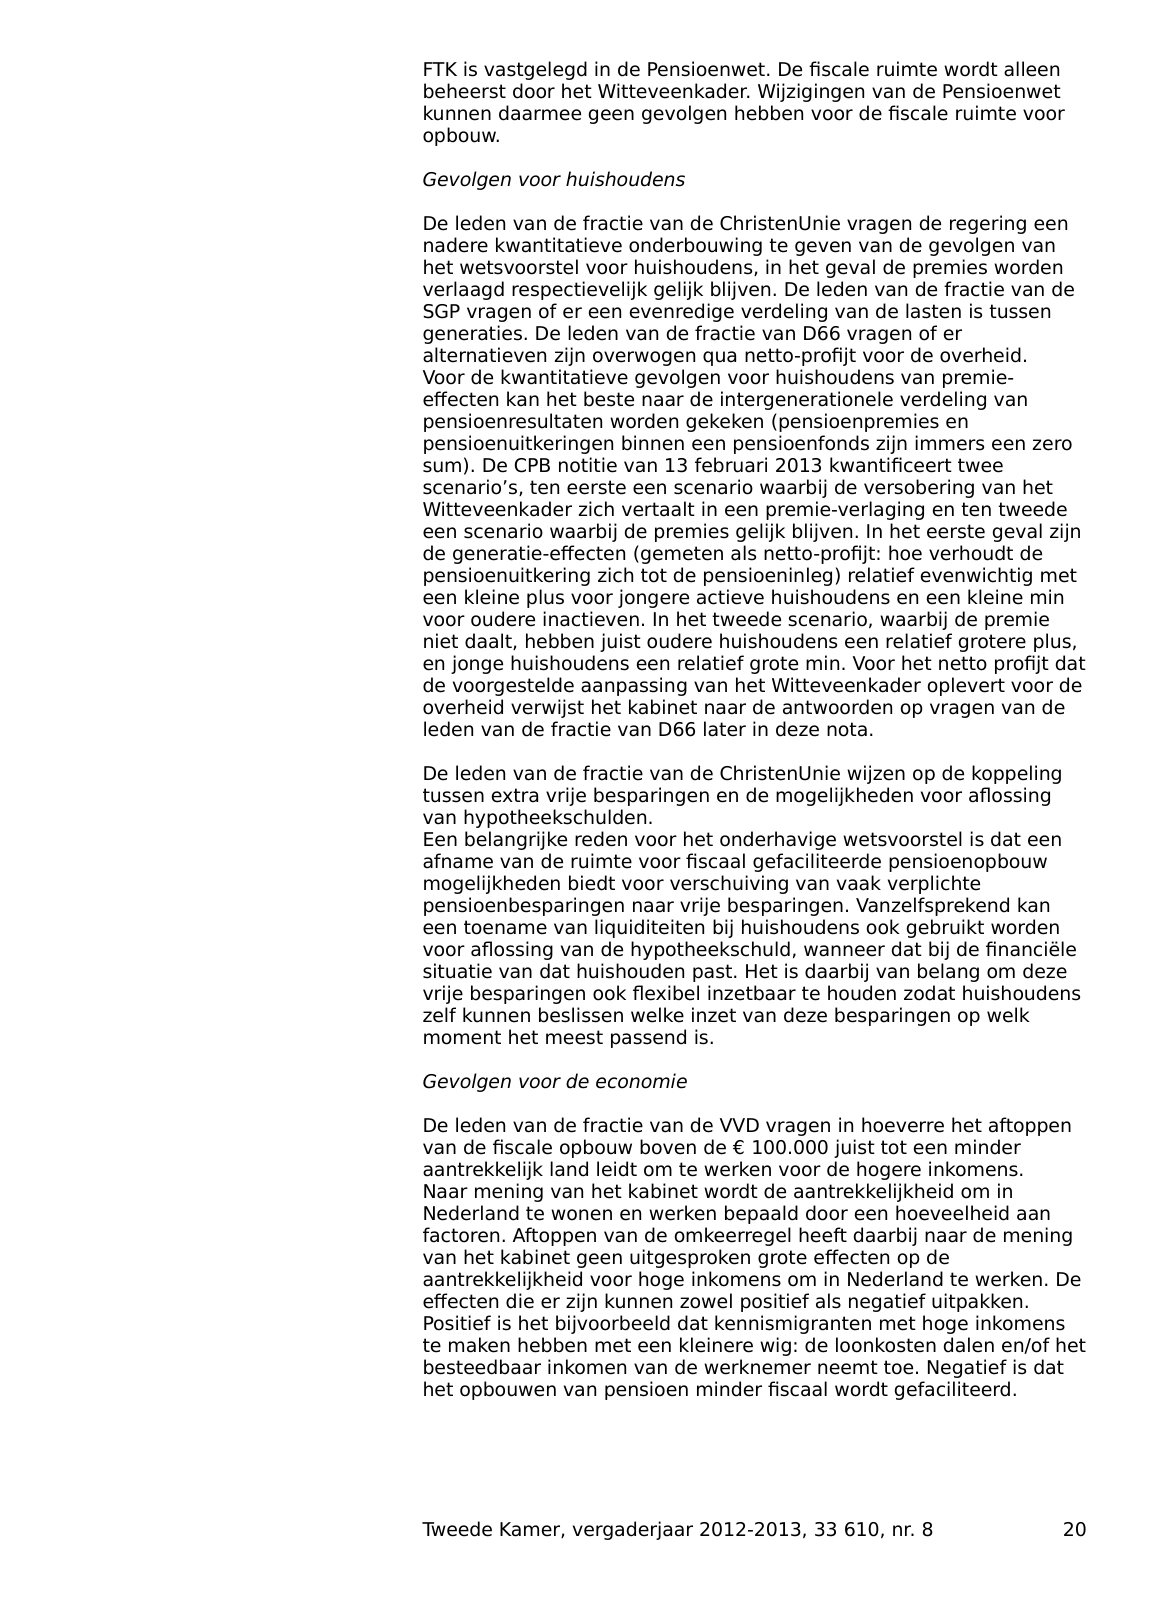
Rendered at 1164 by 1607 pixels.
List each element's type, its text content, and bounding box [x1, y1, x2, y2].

text De leden van de fractie van de ChristenUnie vragen de regering een nadere kwantitatieve onderbouwing te geven van de gevolgen van het wetsvoorstel voor huishoudens, in het geval de premies worden verlaagd respectievelijk gelijk blijven. De leden van de fractie van de SGP vragen of er een evenredige verdeling van de lasten is tussen generaties. De leden van de fractie van D66 vragen of er alternatieven zijn overwogen qua netto-profijt voor de overheid. [422, 213, 1087, 367]
text Een belangrijke reden voor het onderhavige wetsvoorstel is dat een afname van de ruimte voor fiscaal gefaciliteerde pensioenopbouw mogelijkheden biedt voor verschuiving van vaak verplichte pensioenbesparingen naar vrije besparingen. Vanzelfsprekend kan een toename van liquiditeiten bij huishoudens ook gebruikt worden voor aflossing van de hypotheekschuld, wanneer dat bij de financiële situatie van dat huishouden past. Het is daarbij van belang om deze vrije besparingen ook flexibel inzetbaar te houden zodat huishoudens zelf kunnen beslissen welke inzet van deze besparingen op welk moment het meest passend is. [422, 829, 1087, 1049]
subtitle Gevolgen voor de economie [422, 1071, 1087, 1093]
text De leden van de fractie van de VVD vragen in hoeverre het aftoppen van de fiscale opbouw boven de € 100.000 juist tot een minder aantrekkelijk land leidt om te werken voor de hogere inkomens. [422, 1115, 1087, 1181]
text De leden van de fractie van de ChristenUnie wijzen op de koppeling tussen extra vrije besparingen en de mogelijkheden voor aflossing van hypotheekschulden. [422, 763, 1087, 829]
subtitle Gevolgen voor huishoudens [422, 169, 1087, 191]
text Naar mening van het kabinet wordt de aantrekkelijkheid om in Nederland te wonen en werken bepaald door een hoeveelheid aan factoren. Aftoppen van de omkeerregel heeft daarbij naar de mening van het kabinet geen uitgesproken grote effecten op de aantrekkelijkheid voor hoge inkomens om in Nederland te werken. De effecten die er zijn kunnen zowel positief als negatief uitpakken. Positief is het bijvoorbeeld dat kennismigranten met hoge inkomens te maken hebben met een kleinere wig: de loonkosten dalen en/of het besteedbaar inkomen van de werknemer neemt toe. Negatief is dat het opbouwen van pensioen minder fiscaal wordt gefaciliteerd. [422, 1181, 1087, 1401]
text Voor de kwantitatieve gevolgen voor huishoudens van premie-effecten kan het beste naar de intergenerationele verdeling van pensioenresultaten worden gekeken (pensioenpremies en pensioenuitkeringen binnen een pensioenfonds zijn immers een zero sum). De CPB notitie van 13 februari 2013 kwantificeert twee scenario’s, ten eerste een scenario waarbij de versobering van het Witteveenkader zich vertaalt in een premie-verlaging en ten tweede een scenario waarbij de premies gelijk blijven. In het eerste geval zijn de generatie-effecten (gemeten als netto-profijt: hoe verhoudt de pensioenuitkering zich tot de pensioeninleg) relatief evenwichtig met een kleine plus voor jongere actieve huishoudens en een kleine min voor oudere inactieven. In het tweede scenario, waarbij de premie niet daalt, hebben juist oudere huishoudens een relatief grotere plus, en jonge huishoudens een relatief grote min. Voor het netto profijt dat de voorgestelde aanpassing van het Witteveenkader oplevert voor de overheid verwijst het kabinet naar de antwoorden op vragen van de leden van de fractie van D66 later in deze nota. [422, 367, 1087, 741]
text FTK is vastgelegd in de Pensioenwet. De fiscale ruimte wordt alleen beheerst door het Witteveenkader. Wijzigingen van de Pensioenwet kunnen daarmee geen gevolgen hebben voor de fiscale ruimte voor opbouw. [422, 59, 1087, 147]
